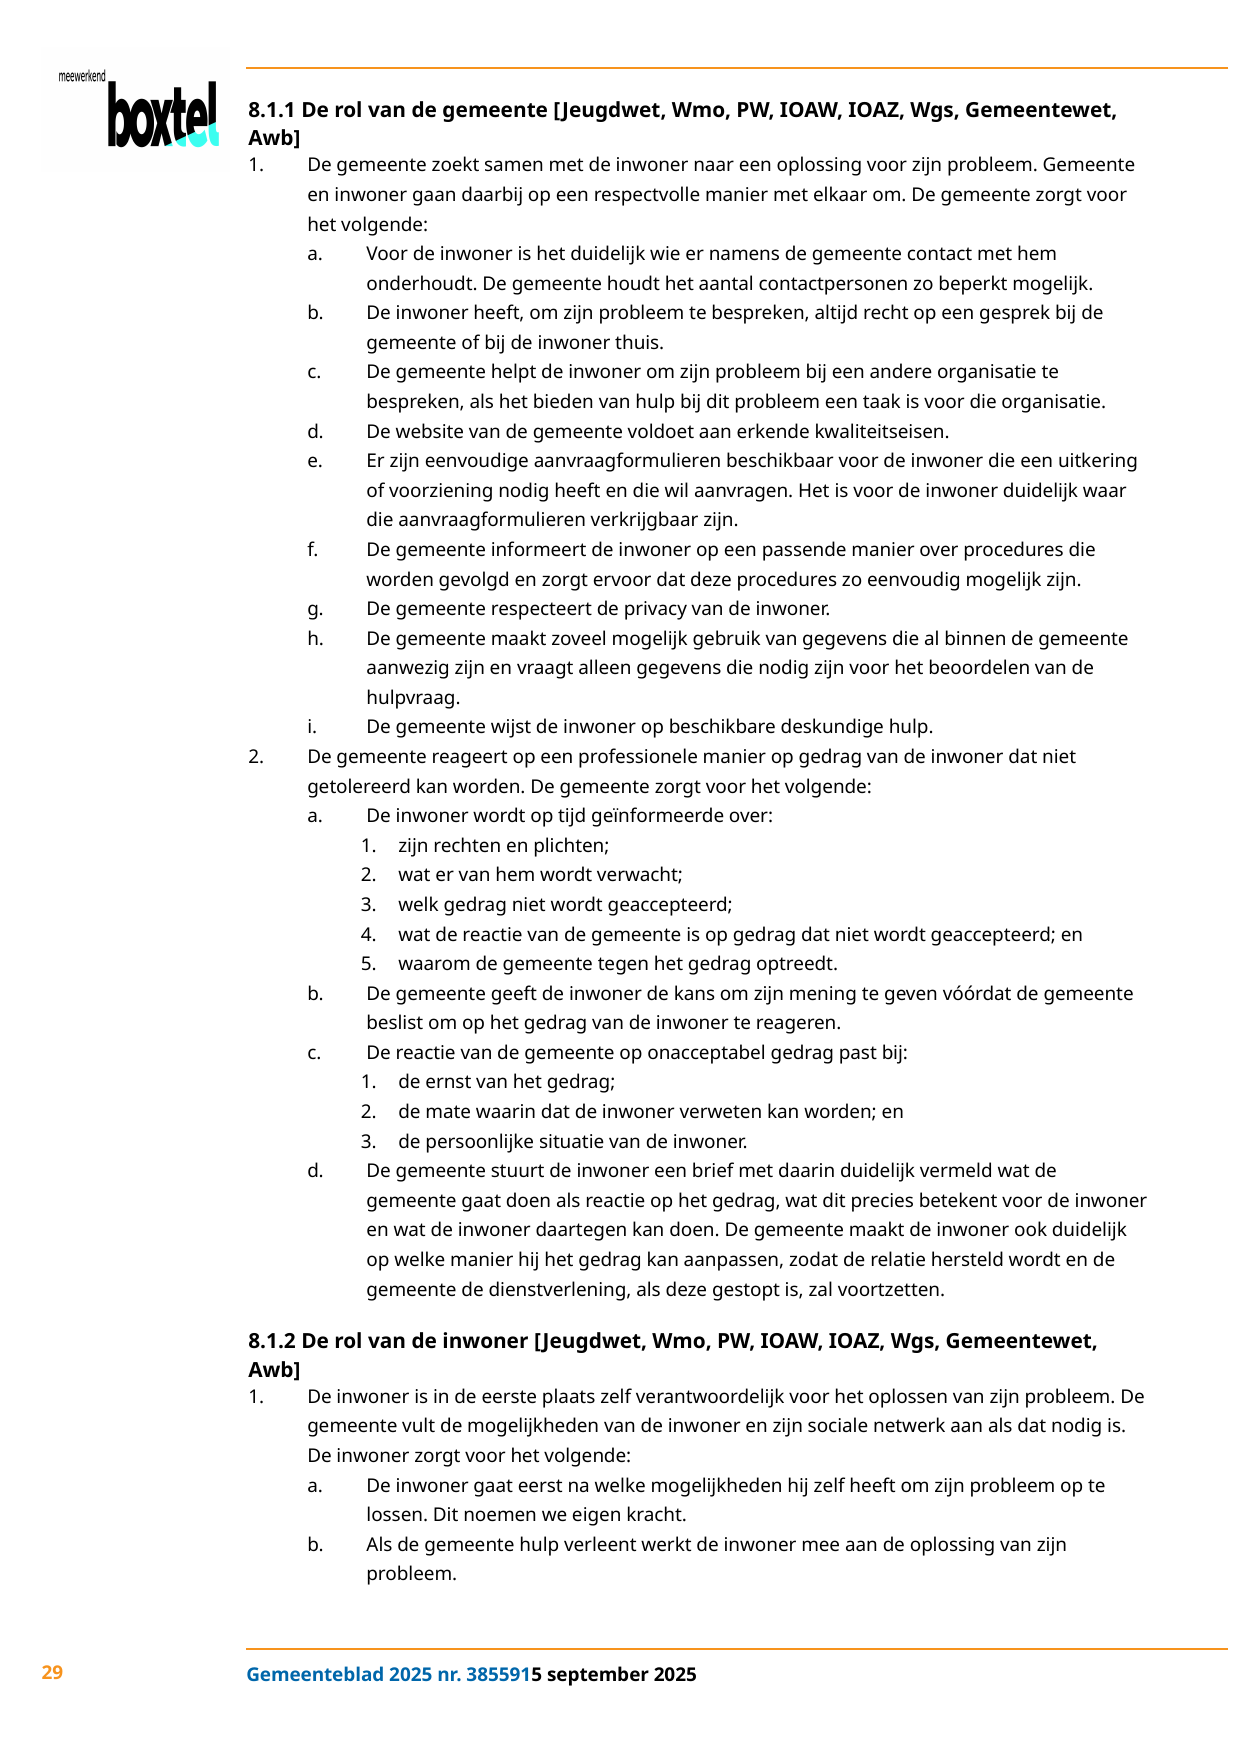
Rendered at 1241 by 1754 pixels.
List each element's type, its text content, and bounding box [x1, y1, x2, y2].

list De website van de gemeente voldoet aan erkende kwaliteitseisen. [307, 418, 1152, 444]
list De gemeente stuurt de inwoner een brief met daarin duidelijk vermeld wat de gemeente gaat doen als reactie op het gedrag, wat dit precies betekent voor de inwoner en wat de inwoner daartegen kan doen. De gemeente maakt de inwoner ook duidelijk op welke manier hij het gedrag kan aanpassen, zodat de relatie hersteld wordt en de gemeente de dienstverlening, als deze gestopt is, zal voortzetten. [307, 1157, 1152, 1302]
list De gemeente reageert op een professionele manier op gedrag van de inwoner dat niet getolereerd kan worden. De gemeente zorgt voor het volgende: [248, 743, 1152, 799]
list de persoonlijke situatie van de inwoner. [361, 1128, 1152, 1154]
list De gemeente geeft de inwoner de kans om zijn mening te geven vóórdat de gemeente beslist om op het gedrag van de inwoner te reageren. [307, 980, 1152, 1035]
text 8.1.2 De rol van de inwoner [Jeugdwet, Wmo, PW, IOAW, IOAZ, Wgs, Gemeentewet, Awb] [248, 1326, 1152, 1383]
list de mate waarin dat de inwoner verweten kan worden; en [361, 1098, 1152, 1124]
list de ernst van het gedrag; [361, 1069, 1152, 1094]
list De gemeente wijst de inwoner op beschikbare deskundige hulp. [307, 714, 1152, 739]
text 8.1.1 De rol van de gemeente [Jeugdwet, Wmo, PW, IOAW, IOAZ, Wgs, Gemeentewet, Awb] [248, 95, 1152, 152]
list waarom de gemeente tegen het gedrag optreedt. [361, 950, 1152, 976]
list wat er van hem wordt verwacht; [361, 862, 1152, 887]
list Er zijn eenvoudige aanvraagformulieren beschikbaar voor de inwoner die een uitkering of voorziening nodig heeft en die wil aanvragen. Het is voor de inwoner duidelijk waar die aanvraagformulieren verkrijgbaar zijn. [307, 447, 1152, 532]
list De gemeente respecteert de privacy van de inwoner. [307, 595, 1152, 621]
list De gemeente zoekt samen met de inwoner naar een oplossing voor zijn probleem. Gemeente en inwoner gaan daarbij op een respectvolle manier met elkaar om. De gemeente zorgt voor het volgende: [248, 152, 1152, 237]
list zijn rechten en plichten; [361, 832, 1152, 858]
list De gemeente helpt de inwoner om zijn probleem bij een andere organisatie te bespreken, als het bieden van hulp bij dit probleem een taak is voor die organisatie. [307, 359, 1152, 414]
list Als de gemeente hulp verleent werkt de inwoner mee aan de oplossing van zijn probleem. [307, 1531, 1152, 1586]
list De gemeente informeert de inwoner op een passende manier over procedures die worden gevolgd en zorgt ervoor dat deze procedures zo eenvoudig mogelijk zijn. [307, 536, 1152, 592]
list De inwoner heeft, om zijn probleem te bespreken, altijd recht op een gesprek bij de gemeente of bij de inwoner thuis. [307, 299, 1152, 355]
list De inwoner wordt op tijd geïnformeerde over: [307, 802, 1152, 828]
picture [41, 47, 231, 172]
list De inwoner gaat eerst na welke mogelijkheden hij zelf heeft om zijn probleem op te lossen. Dit noemen we eigen kracht. [307, 1472, 1152, 1527]
list Voor de inwoner is het duidelijk wie er namens de gemeente contact met hem onderhoudt. De gemeente houdt het aantal contactpersonen zo beperkt mogelijk. [307, 240, 1152, 296]
list wat de reactie van de gemeente is op gedrag dat niet wordt geaccepteerd; en [361, 921, 1152, 947]
list De reactie van de gemeente op onacceptabel gedrag past bij: [307, 1039, 1152, 1065]
list welk gedrag niet wordt geaccepteerd; [361, 891, 1152, 917]
list De gemeente maakt zoveel mogelijk gebruik van gegevens die al binnen de gemeente aanwezig zijn en vraagt alleen gegevens die nodig zijn voor het beoordelen van de hulpvraag. [307, 625, 1152, 710]
list De inwoner is in de eerste plaats zelf verantwoordelijk voor het oplossen van zijn probleem. De gemeente vult de mogelijkheden van de inwoner en zijn sociale netwerk aan als dat nodig is. De inwoner zorgt voor het volgende: [248, 1383, 1152, 1468]
